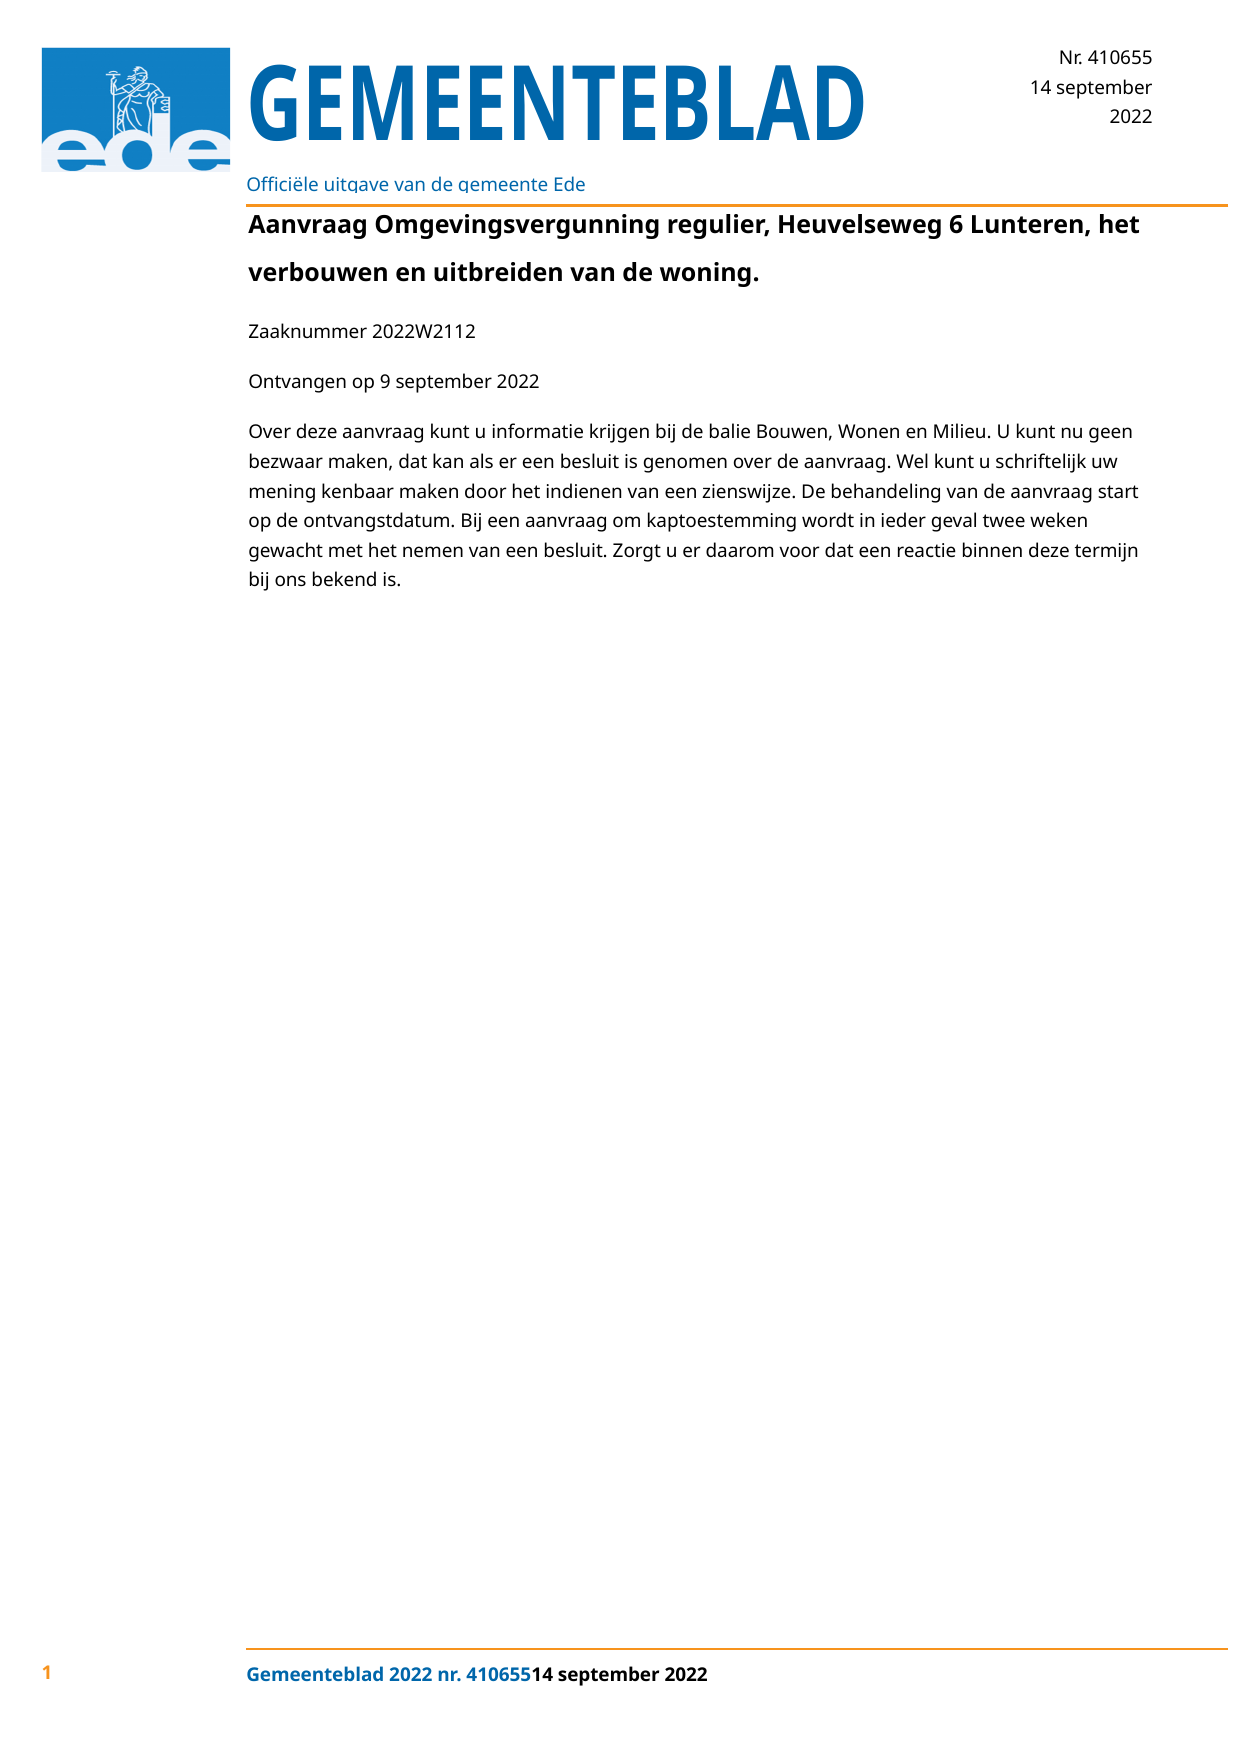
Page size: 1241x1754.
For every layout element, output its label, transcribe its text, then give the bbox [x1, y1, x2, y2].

text Ontvangen op 9 september 2022 [248, 368, 1152, 394]
text Aanvraag Omgevingsvergunning regulier, Heuvelseweg 6 Lunteren, het verbouwen en uitbreiden van de woning. [248, 207, 1152, 288]
picture [41, 47, 231, 172]
text Over deze aanvraag kunt u informatie krijgen bij de balie Bouwen, Wonen en Milieu. U kunt nu geen bezwaar maken, dat kan als er een besluit is genomen over de aanvraag. Wel kunt u schriftelijk uw mening kenbaar maken door het indienen van een zienswijze. De behandeling van de aanvraag start op de ontvangstdatum. Bij een aanvraag om kaptoestemming wordt in ieder geval twee weken gewacht met het nemen van een besluit. Zorgt u er daarom voor dat een reactie binnen deze termijn bij ons bekend is. [248, 419, 1152, 592]
text Zaaknummer 2022W2112 [248, 318, 1152, 344]
